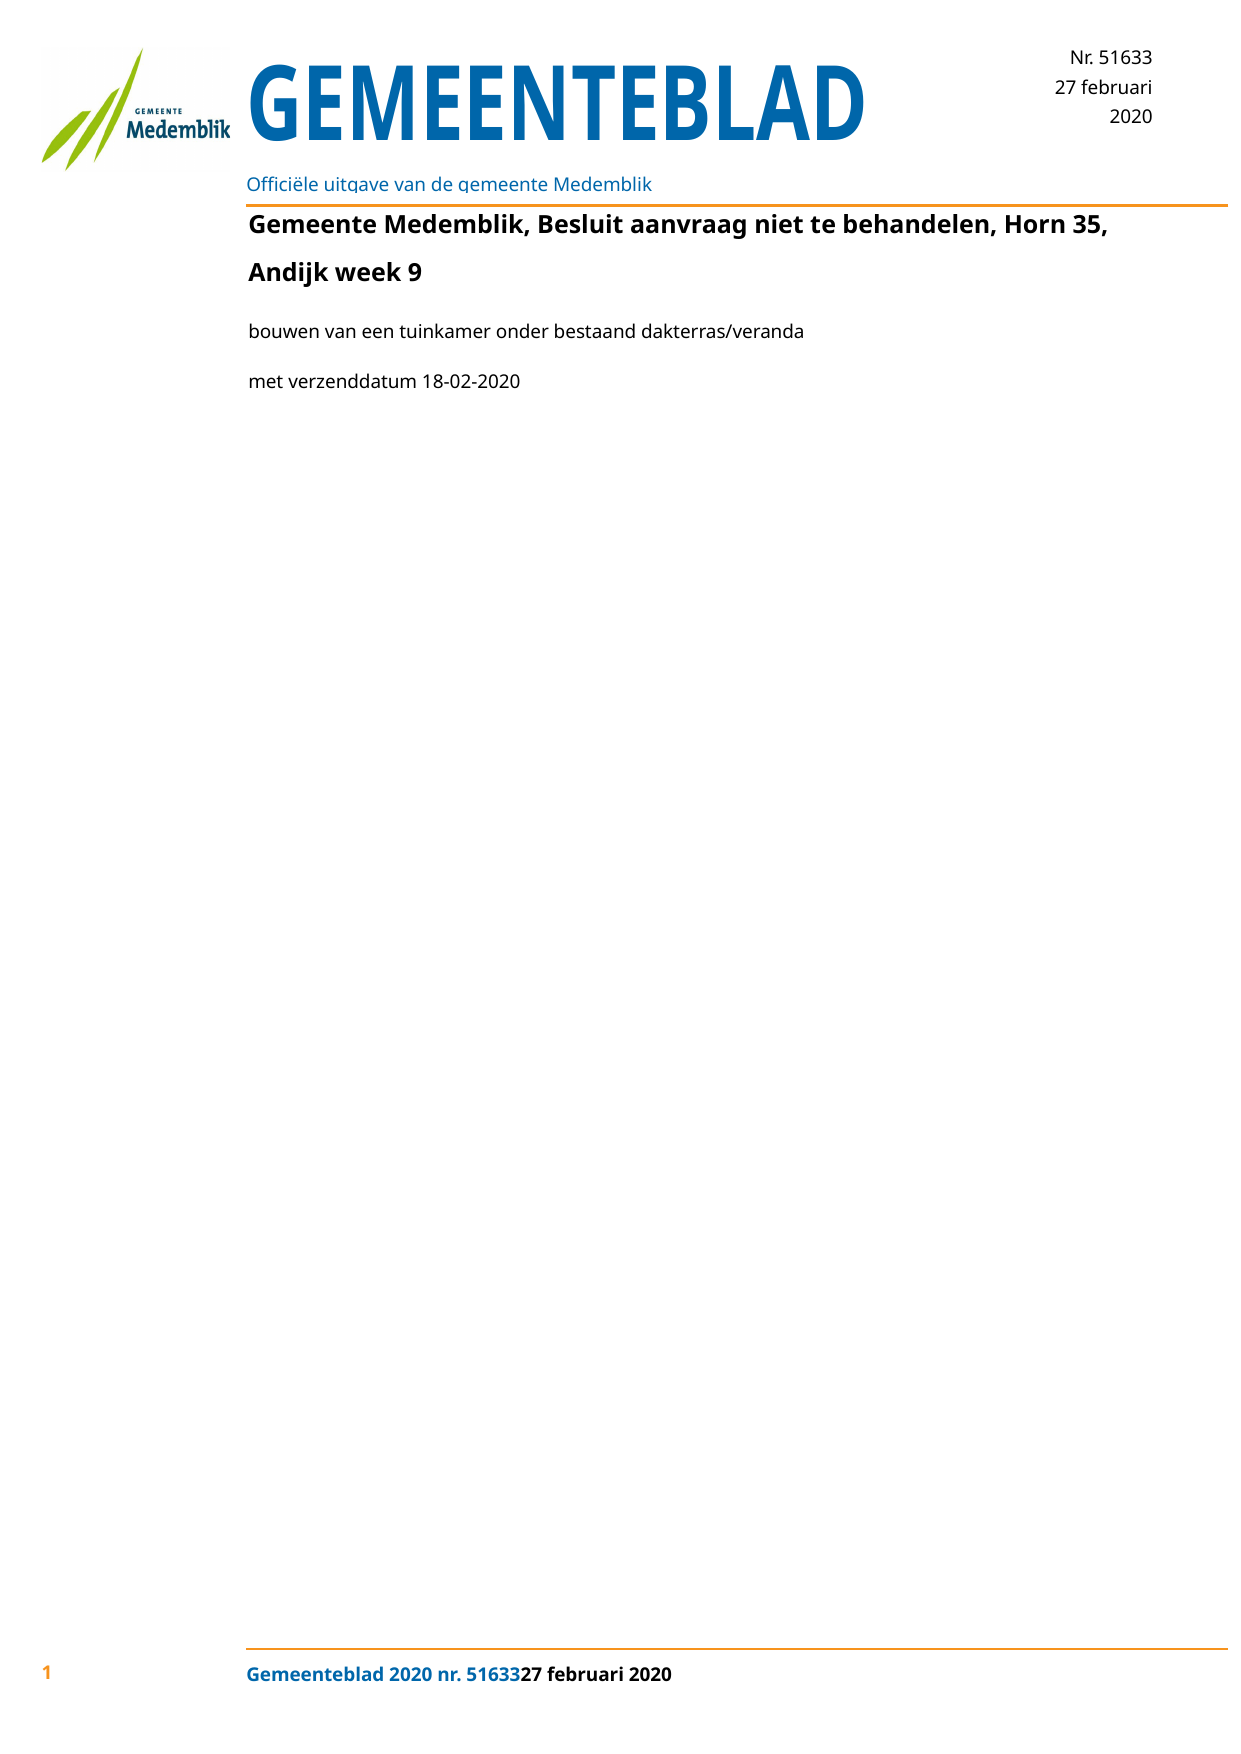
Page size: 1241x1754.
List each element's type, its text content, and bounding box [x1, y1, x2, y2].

text met verzenddatum 18-02-2020 [248, 368, 1152, 394]
picture [41, 47, 231, 172]
text bouwen van een tuinkamer onder bestaand dakterras/veranda [248, 318, 1152, 344]
text Gemeente Medemblik, Besluit aanvraag niet te behandelen, Horn 35, Andijk week 9 [248, 207, 1152, 288]
